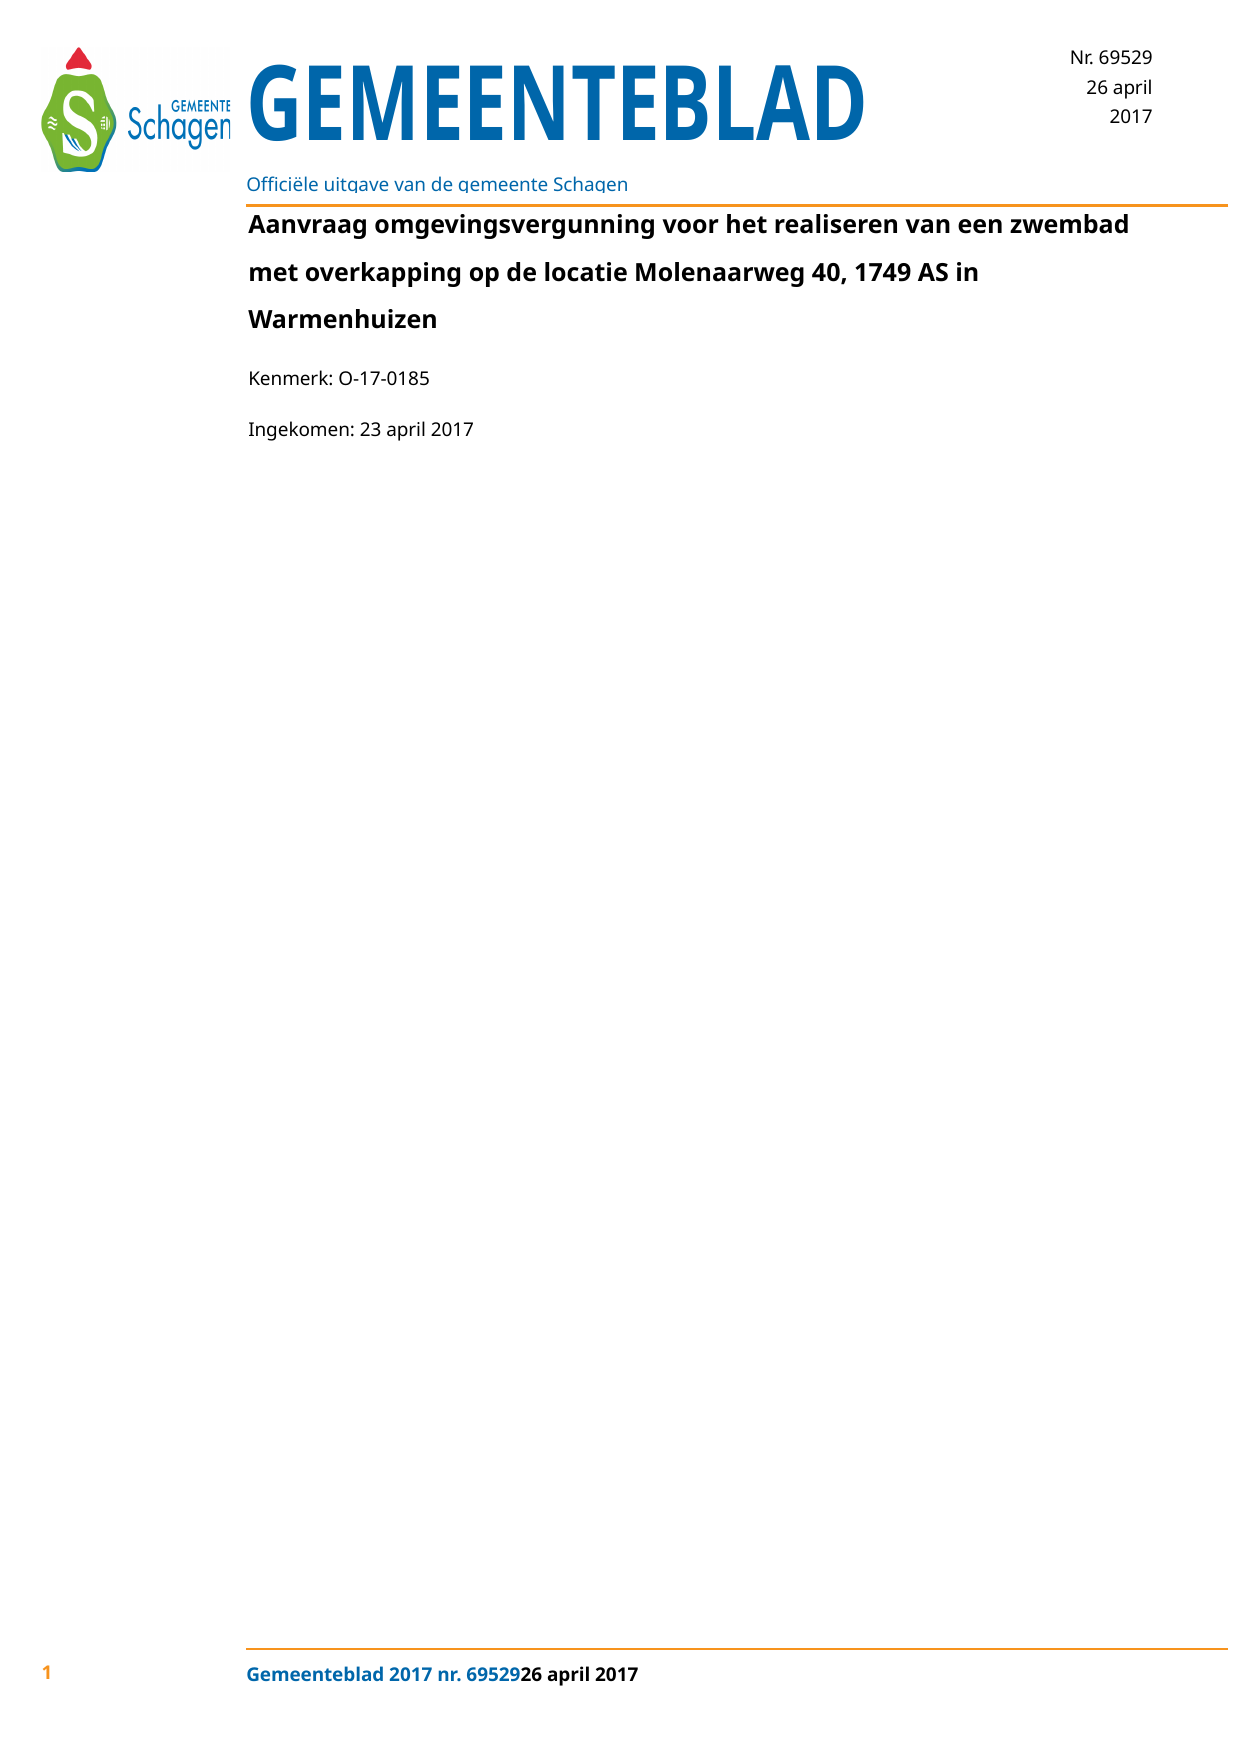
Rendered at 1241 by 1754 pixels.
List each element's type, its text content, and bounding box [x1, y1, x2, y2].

text Ingekomen: 23 april 2017 [248, 416, 1152, 442]
text Kenmerk: O-17-0185 [248, 366, 1152, 391]
picture [41, 47, 231, 172]
text Aanvraag omgevingsvergunning voor het realiseren van een zwembad met overkapping op de locatie Molenaarweg 40, 1749 AS in Warmenhuizen [248, 207, 1152, 336]
